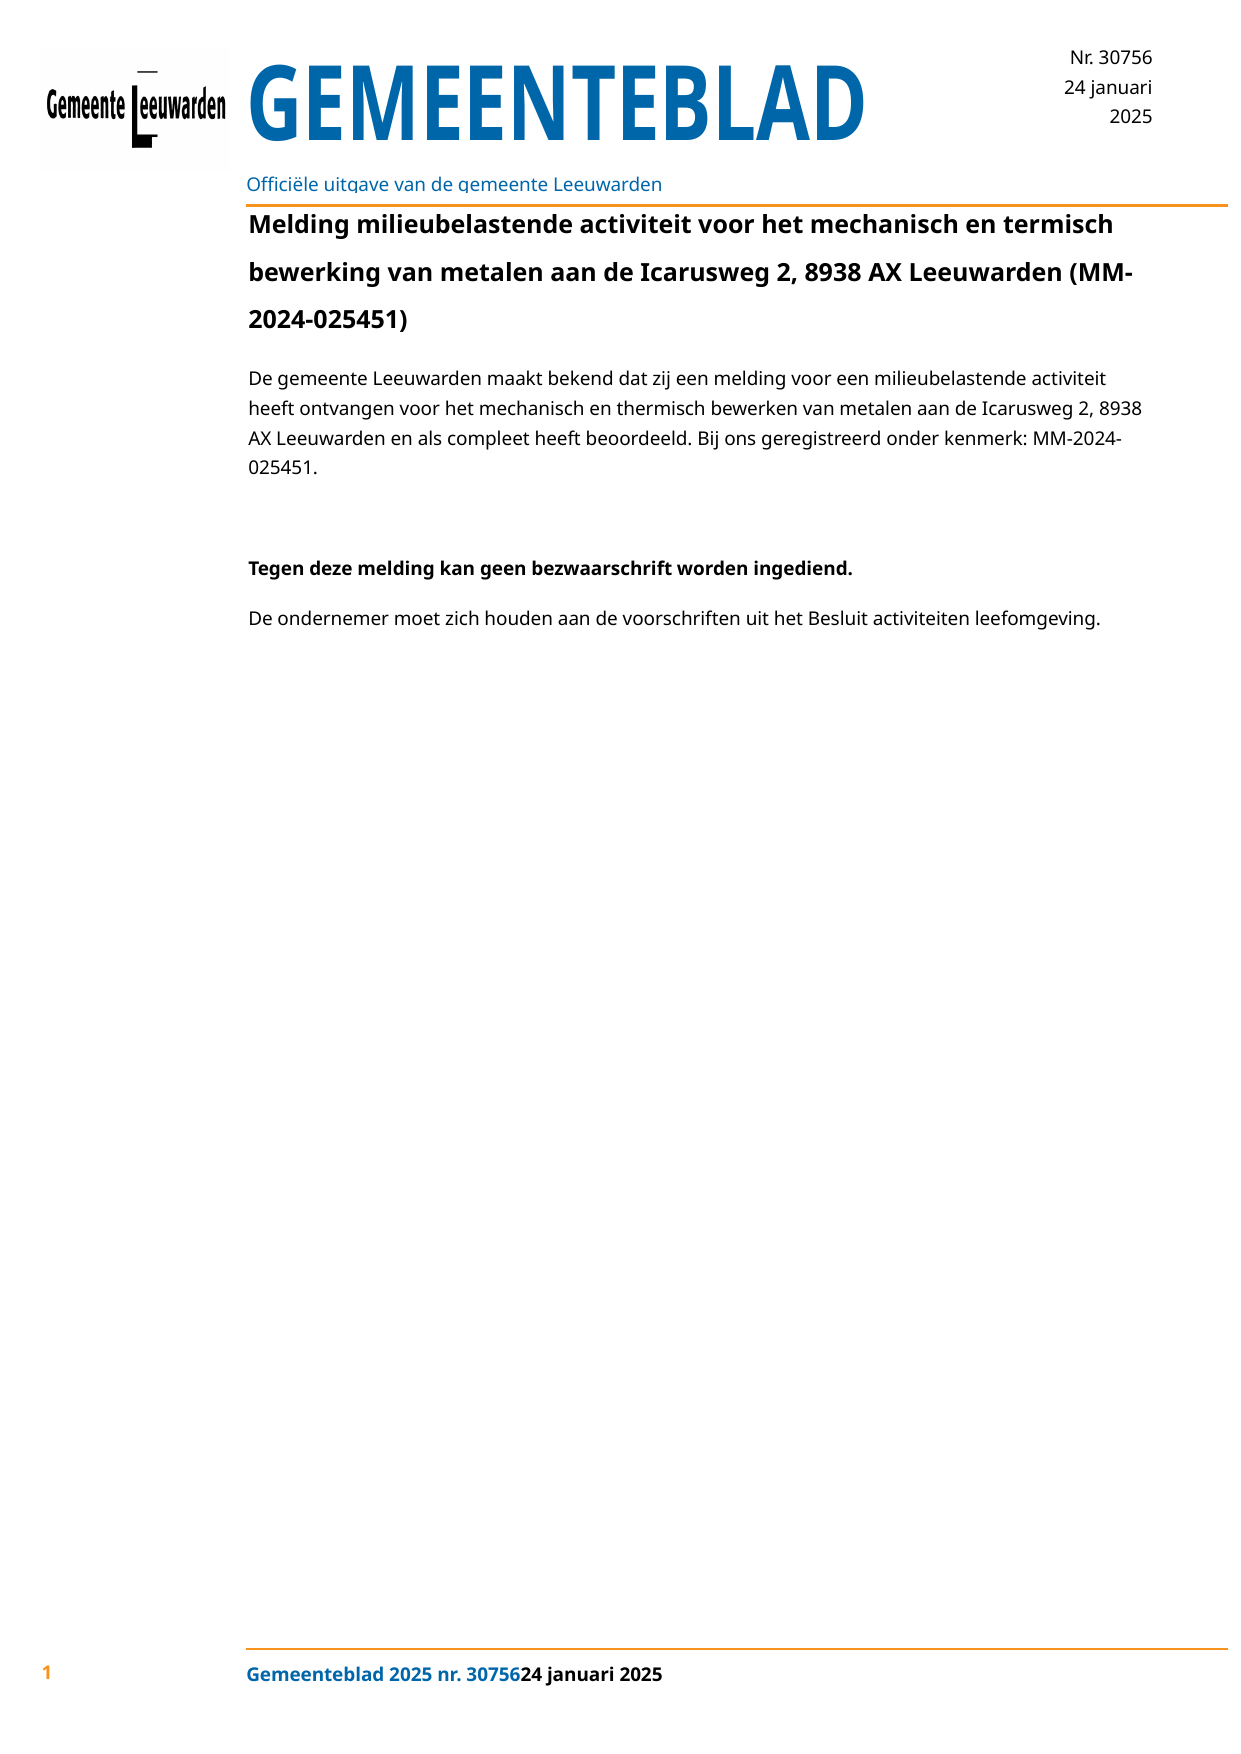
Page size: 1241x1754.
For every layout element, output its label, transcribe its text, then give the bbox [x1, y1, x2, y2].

text Tegen deze melding kan geen bezwaarschrift worden ingediend. [248, 555, 1152, 581]
text De gemeente Leeuwarden maakt bekend dat zij een melding voor een milieubelastende activiteit heeft ontvangen voor het mechanisch en thermisch bewerken van metalen aan de Icarusweg 2, 8938 AX Leeuwarden en als compleet heeft beoordeeld. Bij ons geregistreerd onder kenmerk: MM-2024-025451. [248, 366, 1152, 480]
text Melding milieubelastende activiteit voor het mechanisch en termisch bewerking van metalen aan de Icarusweg 2, 8938 AX Leeuwarden (MM-2024-025451) [248, 207, 1152, 336]
text De ondernemer moet zich houden aan de voorschriften uit het Besluit activiteiten leefomgeving. [248, 606, 1152, 631]
picture [41, 47, 231, 172]
